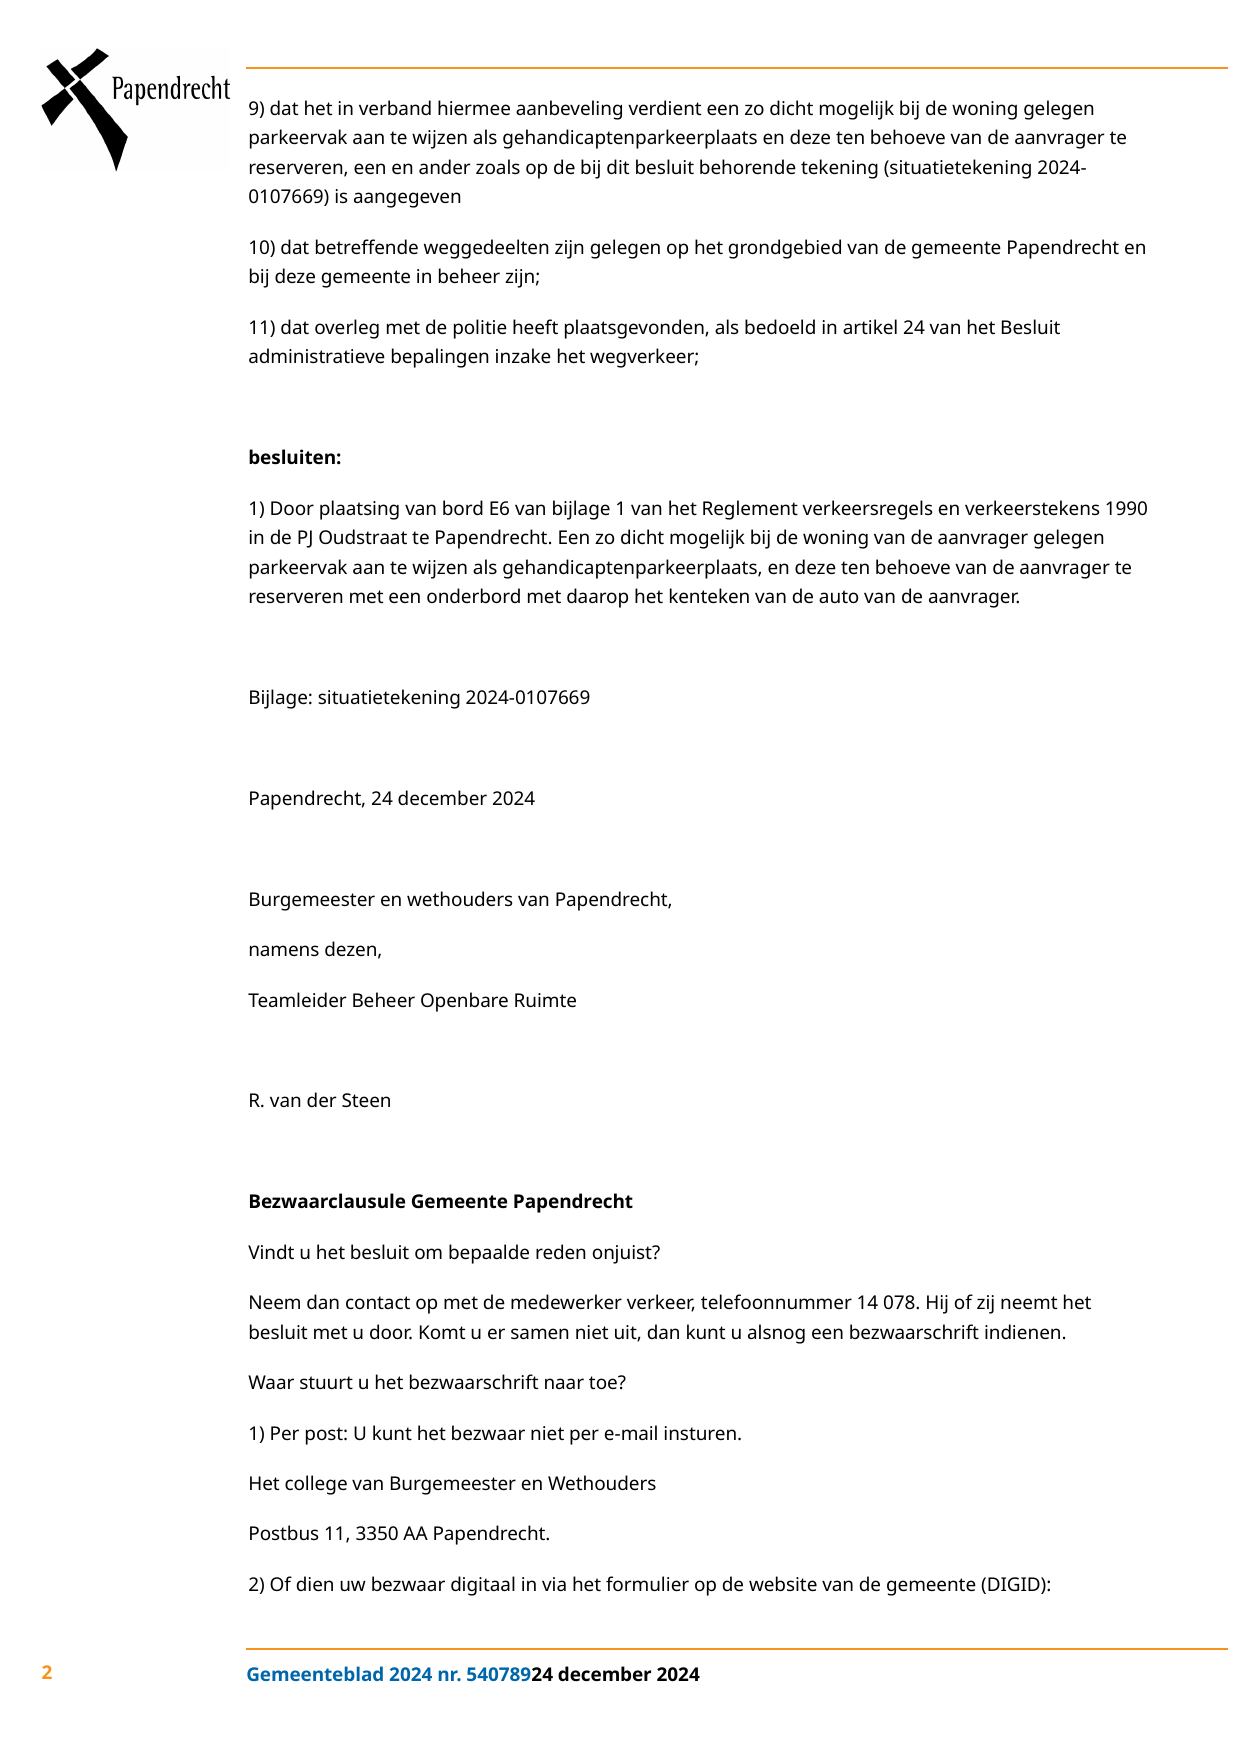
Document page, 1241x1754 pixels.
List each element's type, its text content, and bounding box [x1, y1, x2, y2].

text Waar stuurt u het bezwaarschrift naar toe? [248, 1369, 1152, 1395]
text 1) Per post: U kunt het bezwaar niet per e-mail insturen. [248, 1420, 1152, 1446]
text namens dezen, [248, 936, 1152, 962]
text Burgemeester en wethouders van Papendrecht, [248, 886, 1152, 912]
text 2) Of dien uw bezwaar digitaal in via het formulier op de website van de gemeente (DIGID): [248, 1571, 1152, 1597]
text Papendrecht, 24 december 2024 [248, 785, 1152, 811]
text 9) dat het in verband hiermee aanbeveling verdient een zo dicht mogelijk bij de woning gelegen parkeervak aan te wijzen als gehandicaptenparkeerplaats en deze ten behoeve van de aanvrager te reserveren, een en ander zoals op de bij dit besluit behorende tekening (situatietekening 2024-0107669) is aangegeven [248, 95, 1152, 209]
text 1) Door plaatsing van bord E6 van bijlage 1 van het Reglement verkeersregels en verkeerstekens 1990 in de PJ Oudstraat te Papendrecht. Een zo dicht mogelijk bij de woning van de aanvrager gelegen parkeervak aan te wijzen als gehandicaptenparkeerplaats, en deze ten behoeve van de aanvrager te reserveren met een onderbord met daarop het kenteken van de auto van de aanvrager. [248, 495, 1152, 609]
text 11) dat overleg met de politie heeft plaatsgevonden, als bedoeld in artikel 24 van het Besluit administratieve bepalingen inzake het wegverkeer; [248, 314, 1152, 369]
picture [41, 47, 231, 172]
text besluiten: [248, 444, 1152, 470]
text Teamleider Beheer Openbare Ruimte [248, 987, 1152, 1013]
text Neem dan contact op met de medewerker verkeer, telefoonnummer 14 078. Hij of zij neemt het besluit met u door. Komt u er samen niet uit, dan kunt u alsnog een bezwaarschrift indienen. [248, 1289, 1152, 1345]
text Postbus 11, 3350 AA Papendrecht. [248, 1521, 1152, 1546]
text 10) dat betreffende weggedeelten zijn gelegen op het grondgebied van de gemeente Papendrecht en bij deze gemeente in beheer zijn; [248, 234, 1152, 289]
text Het college van Burgemeester en Wethouders [248, 1470, 1152, 1496]
text Bezwaarclausule Gemeente Papendrecht [248, 1188, 1152, 1214]
text R. van der Steen [248, 1088, 1152, 1113]
text Bijlage: situatietekening 2024-0107669 [248, 684, 1152, 710]
text Vindt u het besluit om bepaalde reden onjuist? [248, 1239, 1152, 1265]
